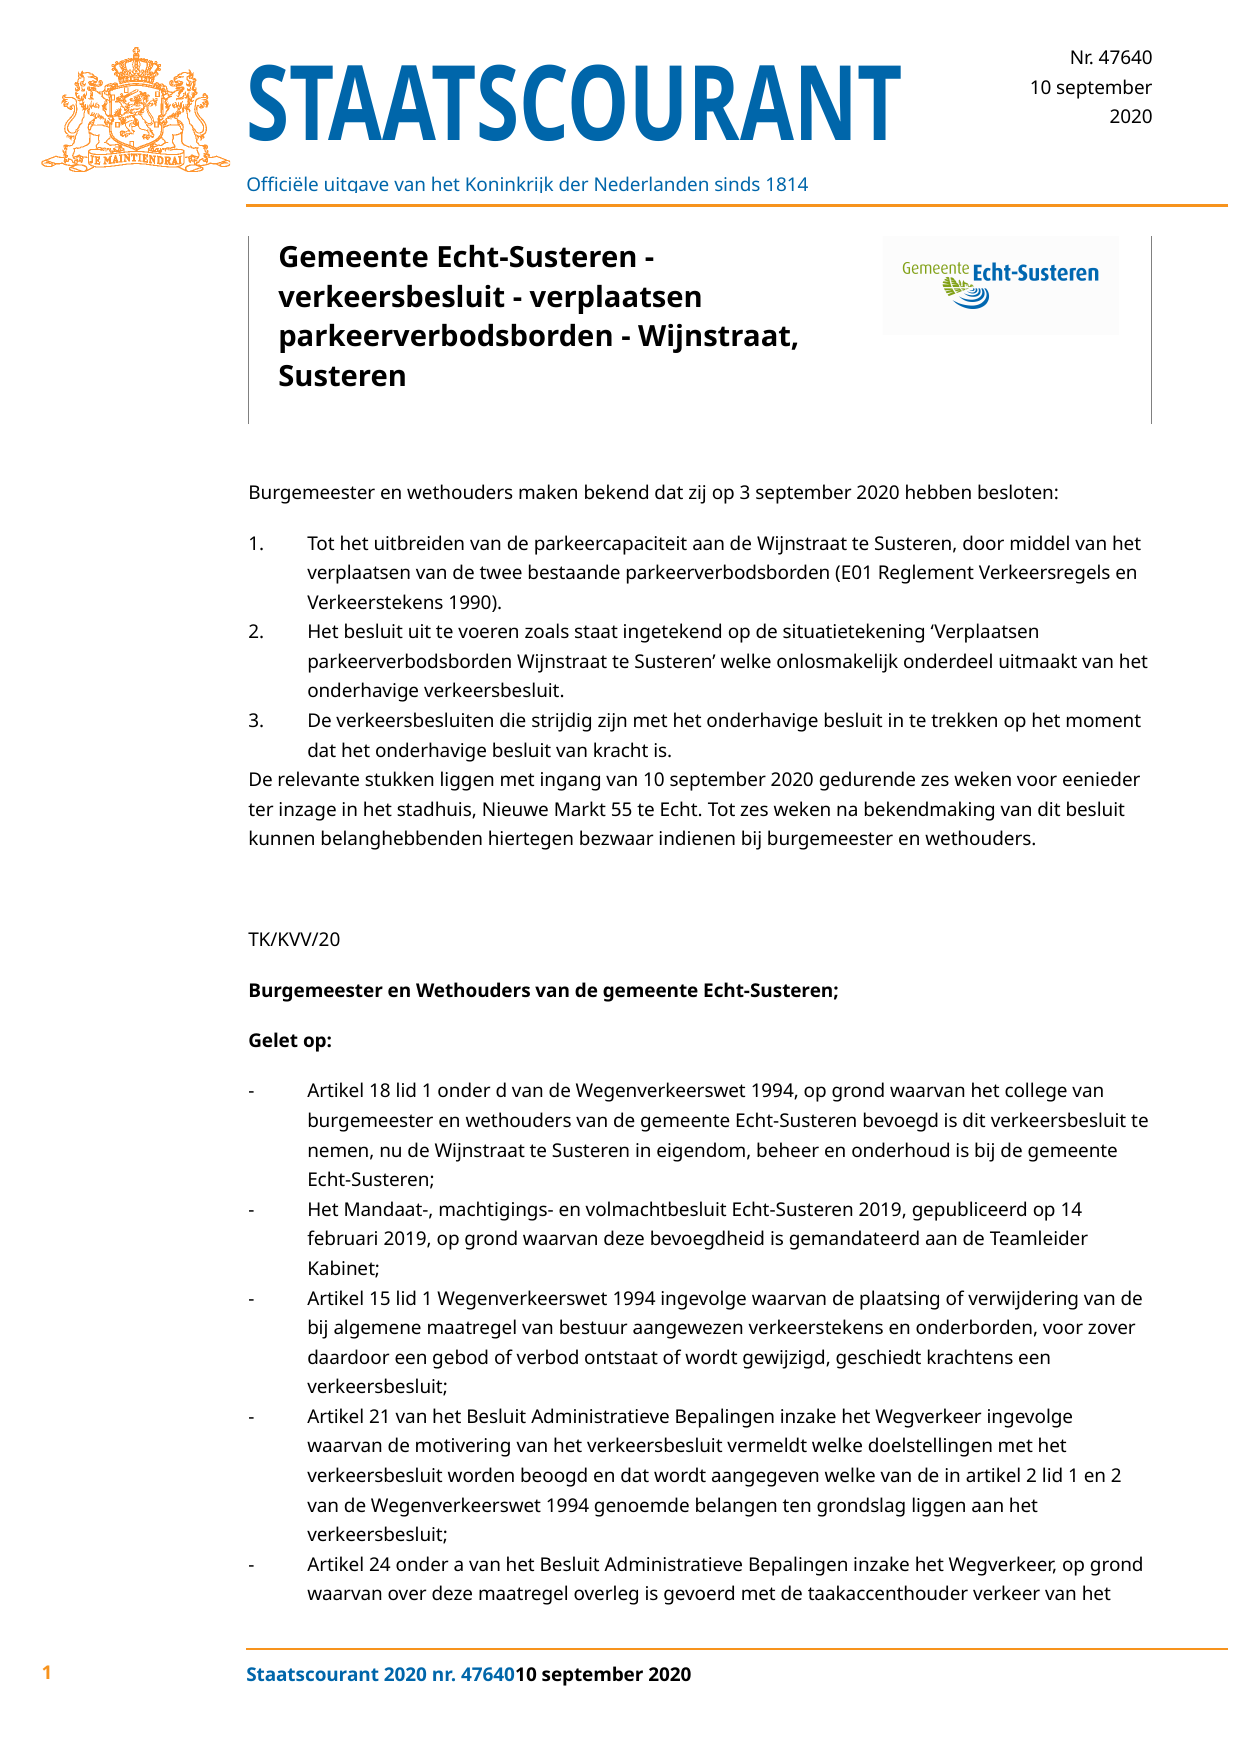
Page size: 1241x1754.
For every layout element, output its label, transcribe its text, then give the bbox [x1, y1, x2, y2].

text Burgemeester en Wethouders van de gemeente Echt-Susteren; [248, 977, 1152, 1003]
text De relevante stukken liggen met ingang van 10 september 2020 gedurende zes weken voor eenieder ter inzage in het stadhuis, Nieuwe Markt 55 te Echt. Tot zes weken na bekendmaking van dit besluit kunnen belanghebbenden hiertegen bezwaar indienen bij burgemeester en wethouders. [248, 766, 1152, 851]
list De verkeersbesluiten die strijdig zijn met het onderhavige besluit in te trekken op het moment dat het onderhavige besluit van kracht is. [248, 707, 1152, 763]
table_header [850, 236, 1151, 424]
list Artikel 24 onder a van het Besluit Administratieve Bepalingen inzake het Wegverkeer, op grond waarvan over deze maatregel overleg is gevoerd met de taakaccenthouder verkeer van het [248, 1551, 1152, 1606]
list Tot het uitbreiden van de parkeercapaciteit aan de Wijnstraat te Susteren, door middel van het verplaatsen van de twee bestaande parkeerverbodsborden (E01 Reglement Verkeersregels en Verkeerstekens 1990). [248, 530, 1152, 615]
list Artikel 18 lid 1 onder d van de Wegenverkeerswet 1994, op grond waarvan het college van burgemeester en wethouders van de gemeente Echt-Susteren bevoegd is dit verkeersbesluit te nemen, nu de Wijnstraat te Susteren in eigendom, beheer en onderhoud is bij de gemeente Echt-Susteren; [248, 1078, 1152, 1192]
list Het Mandaat-, machtigings- en volmachtbesluit Echt-Susteren 2019, gepubliceerd op 14 februari 2019, op grond waarvan deze bevoegdheid is gemandateerd aan de Teamleider Kabinet; [248, 1196, 1152, 1281]
table_header Gemeente Echt-Susteren - verkeersbesluit - verplaatsen parkeerverbodsborden - Wijnstraat, Susteren [249, 236, 850, 424]
text Gelet op: [248, 1027, 1152, 1053]
picture [882, 236, 1119, 335]
text Burgemeester en wethouders maken bekend dat zij op 3 september 2020 hebben besloten: [248, 479, 1152, 505]
picture [41, 47, 231, 172]
text TK/KVV/20 [248, 926, 1152, 952]
list Artikel 21 van het Besluit Administratieve Bepalingen inzake het Wegverkeer ingevolge waarvan de motivering van het verkeersbesluit vermeldt welke doelstellingen met het verkeersbesluit worden beoogd en dat wordt aangegeven welke van de in artikel 2 lid 1 en 2 van de Wegenverkeerswet 1994 genoemde belangen ten grondslag liggen aan het verkeersbesluit; [248, 1403, 1152, 1547]
list Artikel 15 lid 1 Wegenverkeerswet 1994 ingevolge waarvan de plaatsing of verwijdering van de bij algemene maatregel van bestuur aangewezen verkeerstekens en onderborden, voor zover daardoor een gebod of verbod ontstaat of wordt gewijzigd, geschiedt krachtens een verkeersbesluit; [248, 1285, 1152, 1399]
list Het besluit uit te voeren zoals staat ingetekend op de situatietekening ‘Verplaatsen parkeerverbodsborden Wijnstraat te Susteren’ welke onlosmakelijk onderdeel uitmaakt van het onderhavige verkeersbesluit. [248, 618, 1152, 703]
